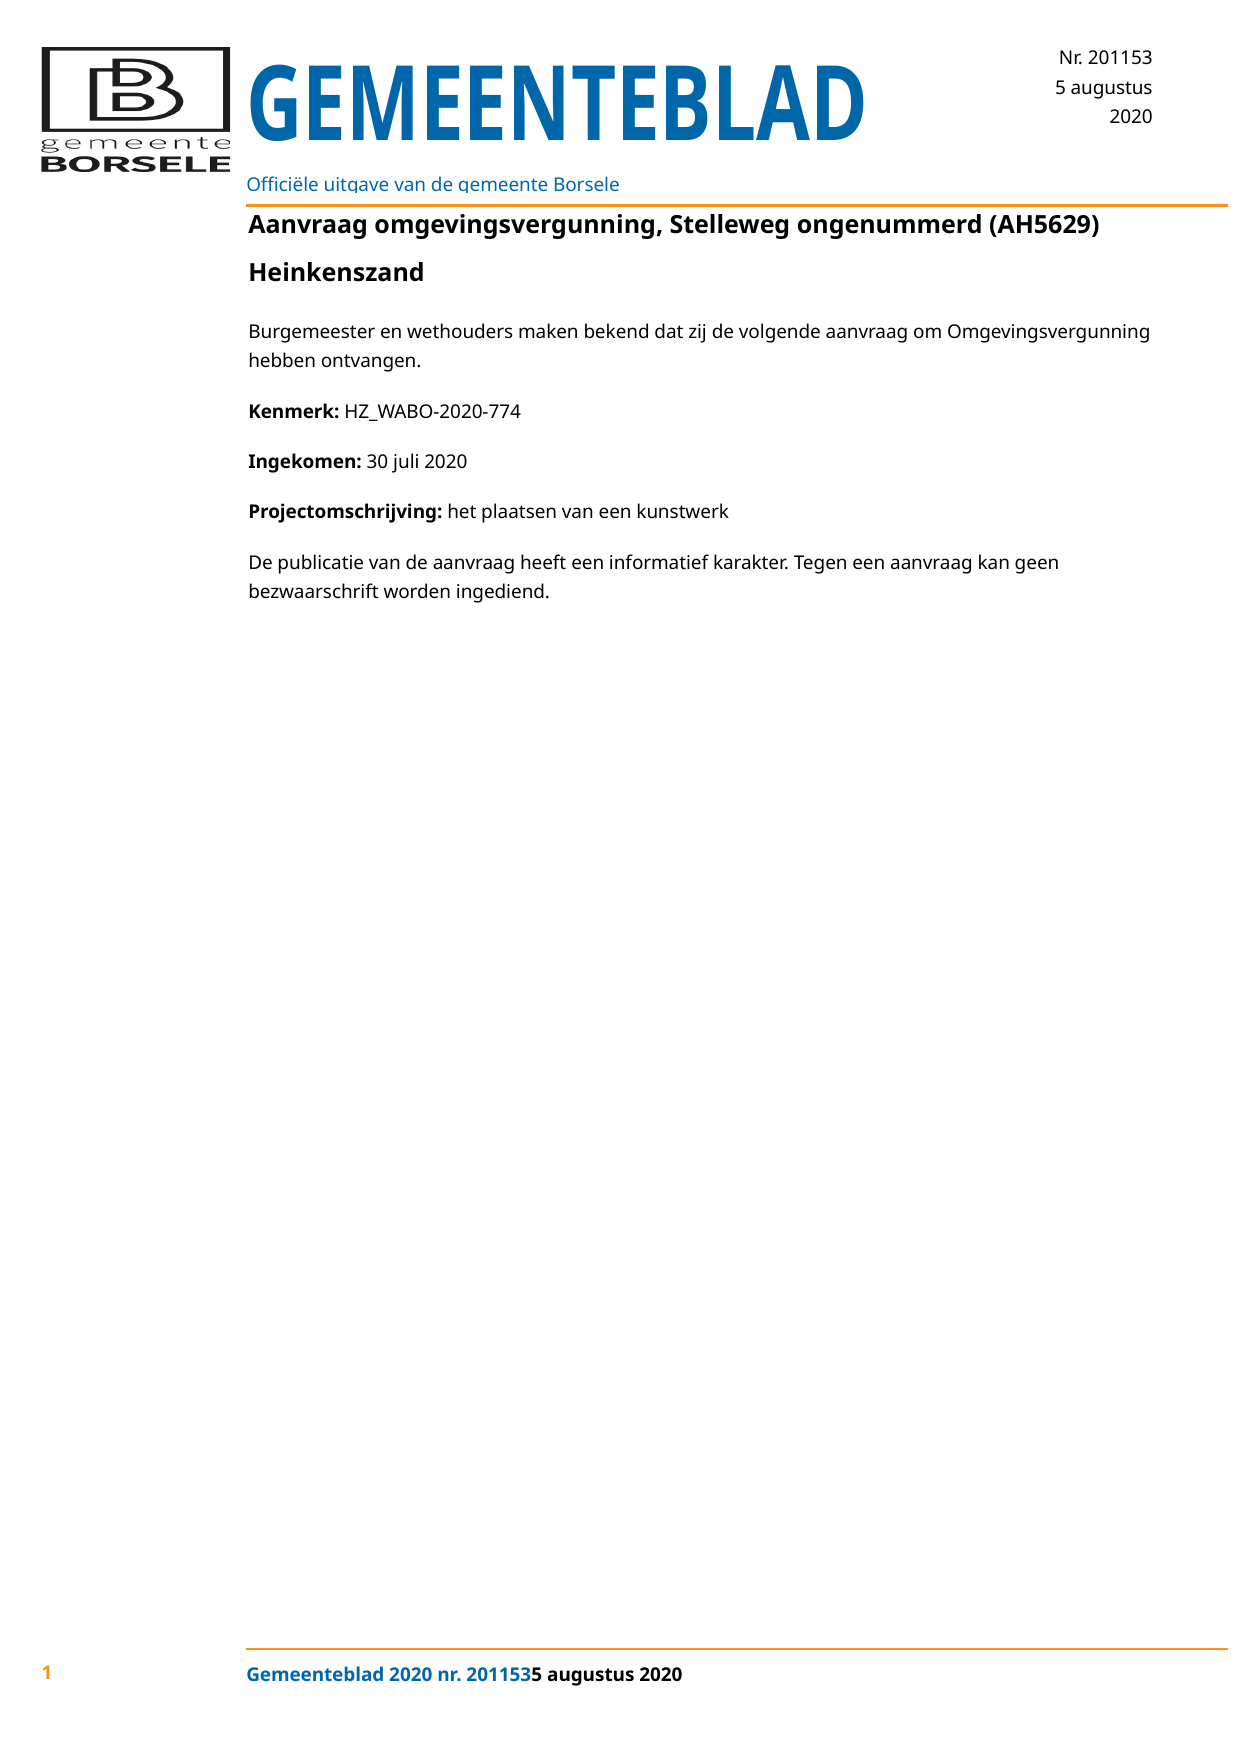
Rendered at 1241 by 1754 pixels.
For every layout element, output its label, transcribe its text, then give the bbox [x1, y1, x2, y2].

text Projectomschrijving: het plaatsen van een kunstwerk [248, 499, 1152, 524]
text De publicatie van de aanvraag heeft een informatief karakter. Tegen een aanvraag kan geen bezwaarschrift worden ingediend. [248, 549, 1152, 604]
text Aanvraag omgevingsvergunning, Stelleweg ongenummerd (AH5629) Heinkenszand [248, 207, 1152, 288]
text Burgemeester en wethouders maken bekend dat zij de volgende aanvraag om Omgevingsvergunning hebben ontvangen. [248, 318, 1152, 373]
text Ingekomen: 30 juli 2020 [248, 448, 1152, 474]
picture [41, 47, 231, 172]
text Kenmerk: HZ_WABO-2020-774 [248, 398, 1152, 424]
